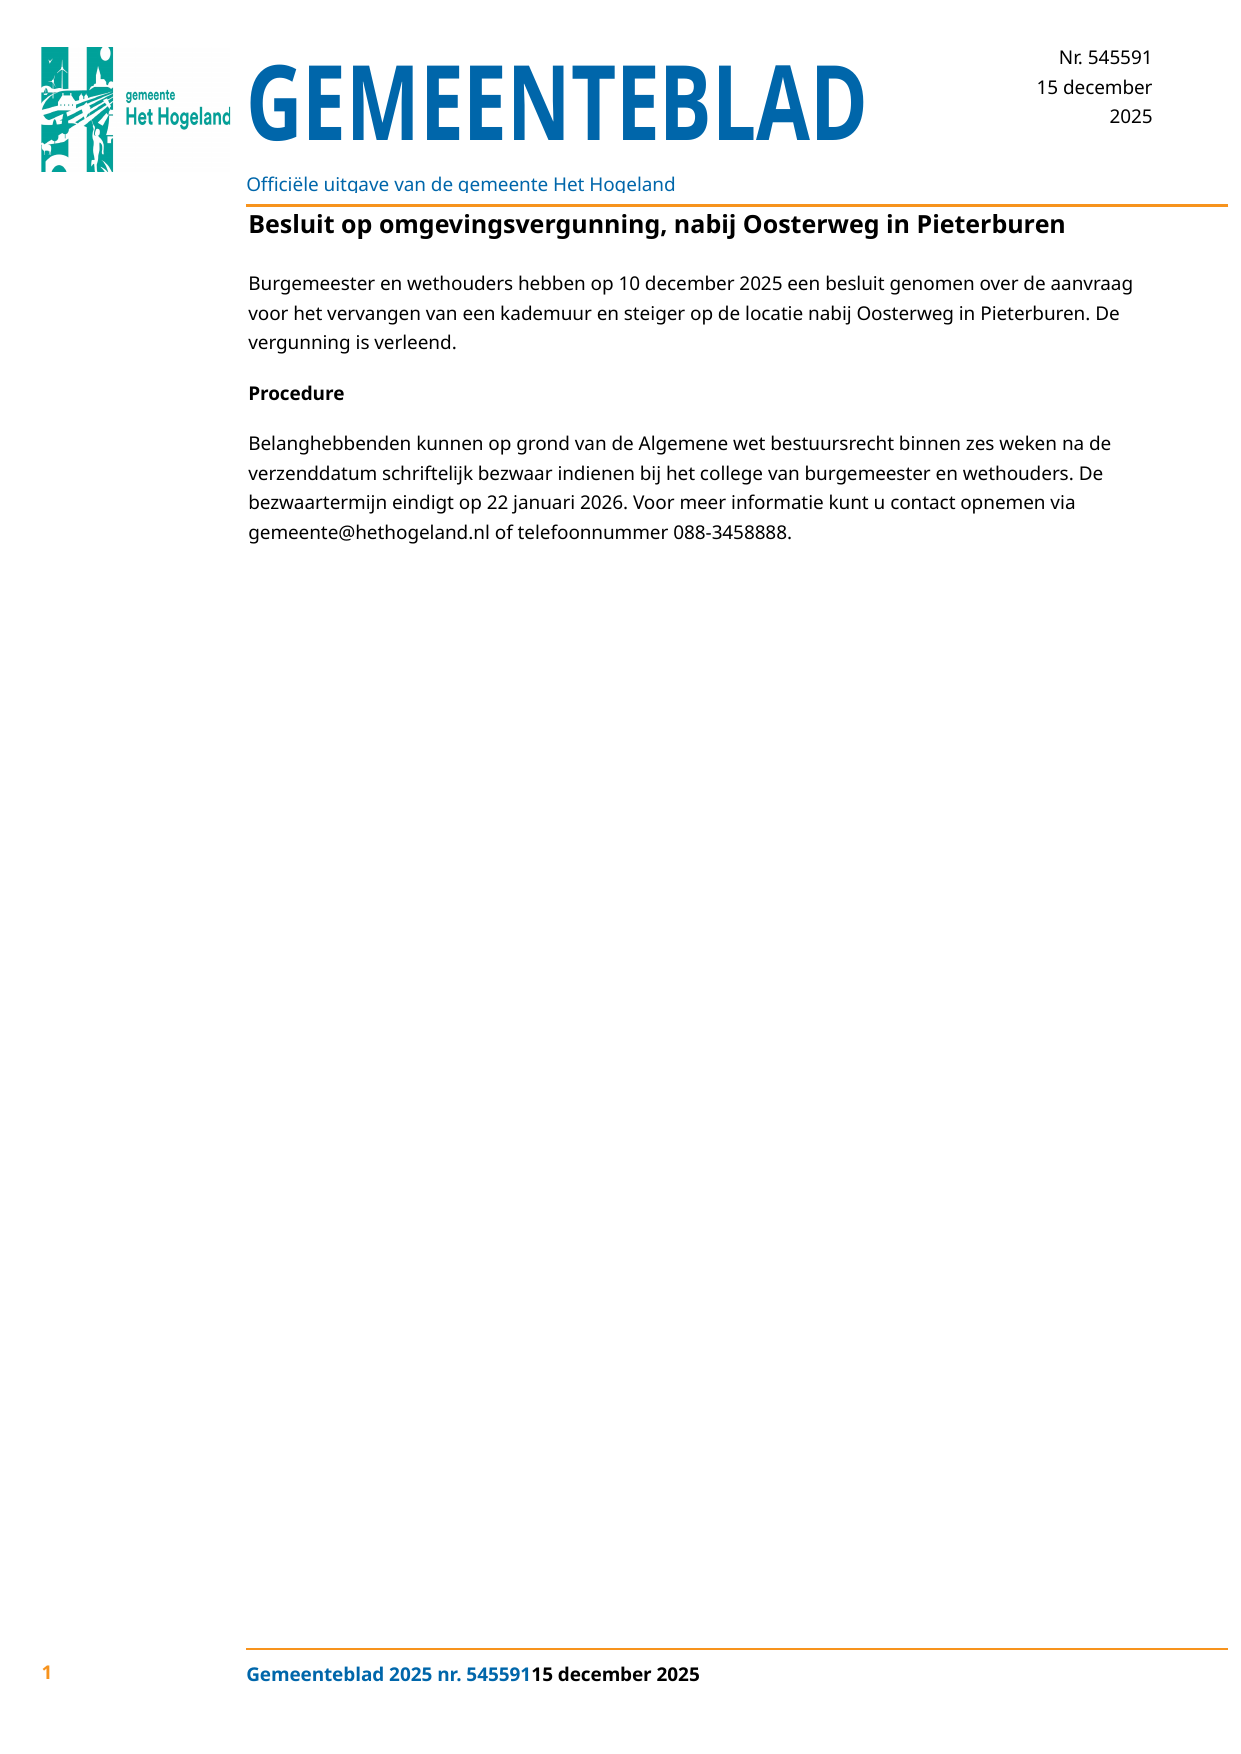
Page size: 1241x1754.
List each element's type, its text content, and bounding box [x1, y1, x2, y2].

picture [41, 47, 231, 172]
text Procedure [248, 380, 1152, 406]
text Burgemeester en wethouders hebben op 10 december 2025 een besluit genomen over de aanvraag voor het vervangen van een kademuur en steiger op de locatie nabij Oosterweg in Pieterburen. De vergunning is verleend. [248, 270, 1152, 355]
text Belanghebbenden kunnen op grond van de Algemene wet bestuursrecht binnen zes weken na de verzenddatum schriftelijk bezwaar indienen bij het college van burgemeester en wethouders. De bezwaartermijn eindigt op 22 januari 2026. Voor meer informatie kunt u contact opnemen via gemeente@hethogeland.nl of telefoonnummer 088-3458888. [248, 430, 1152, 545]
text Besluit op omgevingsvergunning, nabij Oosterweg in Pieterburen [248, 207, 1152, 241]
